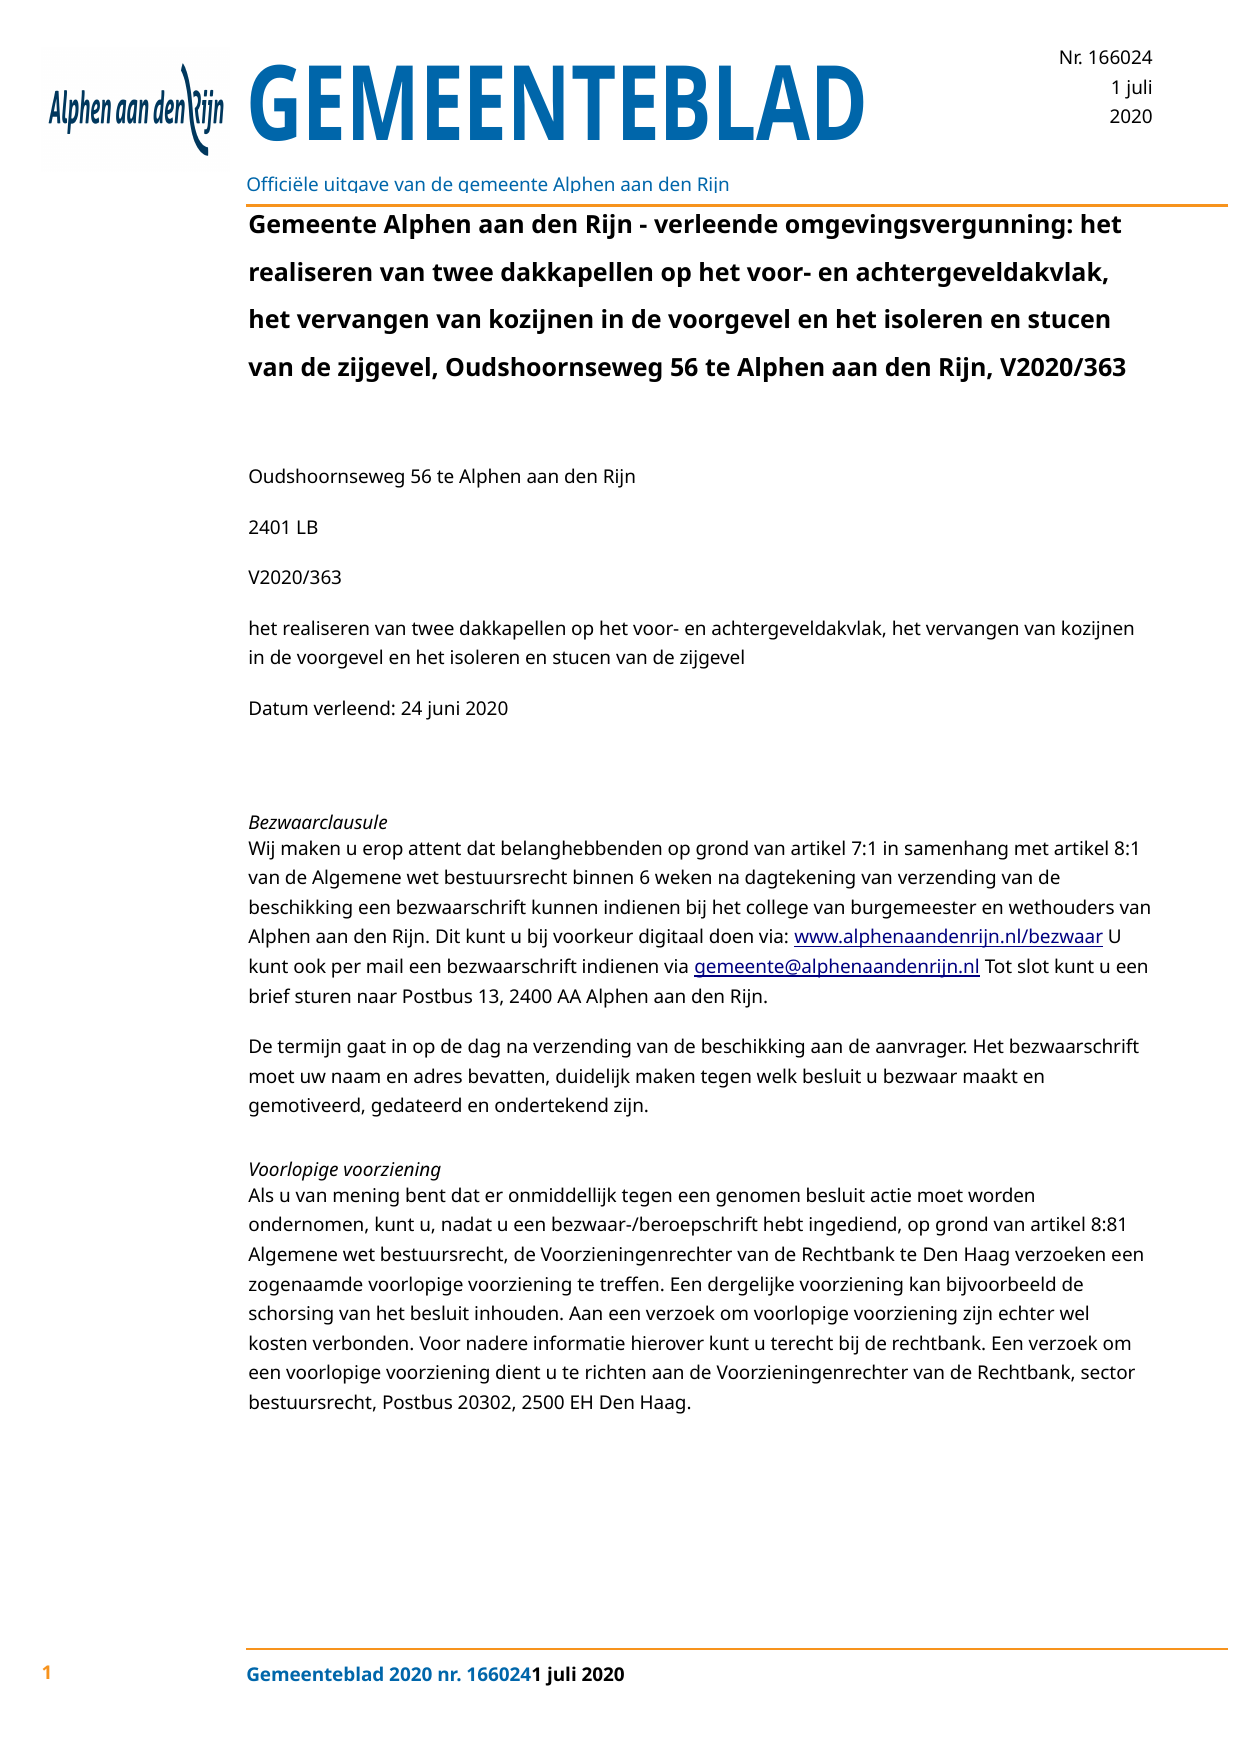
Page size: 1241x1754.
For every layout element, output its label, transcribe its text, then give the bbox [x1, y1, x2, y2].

picture [41, 47, 231, 172]
text De termijn gaat in op de dag na verzending van de beschikking aan de aanvrager. Het bezwaarschrift moet uw naam en adres bevatten, duidelijk maken tegen welk besluit u bezwaar maakt en gemotiveerd, gedateerd en ondertekend zijn. [248, 1033, 1152, 1118]
text Als u van mening bent dat er onmiddellijk tegen een genomen besluit actie moet worden ondernomen, kunt u, nadat u een bezwaar-/beroepschrift hebt ingediend, op grond van artikel 8:81 Algemene wet bestuursrecht, de Voorzieningenrechter van de Rechtbank te Den Haag verzoeken een zogenaamde voorlopige voorziening te treffen. Een dergelijke voorziening kan bijvoorbeeld de schorsing van het besluit inhouden. Aan een verzoek om voorlopige voorziening zijn echter wel kosten verbonden. Voor nadere informatie hierover kunt u terecht bij de rechtbank. Een verzoek om een voorlopige voorziening dient u te richten aan de Voorzieningenrechter van de Rechtbank, sector bestuursrecht, Postbus 20302, 2500 EH Den Haag. [248, 1182, 1152, 1415]
text Oudshoornseweg 56 te Alphen aan den Rijn [248, 463, 1152, 489]
text Voorlopige voorziening [248, 1156, 1152, 1182]
text Wij maken u erop attent dat belanghebbenden op grond van artikel 7:1 in samenhang met artikel 8:1 van de Algemene wet bestuursrecht binnen 6 weken na dagtekening van verzending van de beschikking een bezwaarschrift kunnen indienen bij het college van burgemeester en wethouders van Alphen aan den Rijn. Dit kunt u bij voorkeur digitaal doen via: www.alphenaandenrijn.nl/bezwaar U kunt ook per mail een bezwaarschrift indienen via gemeente@alphenaandenrijn.nl Tot slot kunt u een brief sturen naar Postbus 13, 2400 AA Alphen aan den Rijn. [248, 835, 1152, 1008]
text Datum verleend: 24 juni 2020 [248, 695, 1152, 721]
text Gemeente Alphen aan den Rijn - verleende omgevingsvergunning: het realiseren van twee dakkapellen op het voor- en achtergeveldakvlak, het vervangen van kozijnen in de voorgevel en het isoleren en stucen van de zijgevel, Oudshoornseweg 56 te Alphen aan den Rijn, V2020/363 [248, 207, 1152, 384]
text Bezwaarclausule [248, 809, 1152, 835]
text het realiseren van twee dakkapellen op het voor- en achtergeveldakvlak, het vervangen van kozijnen in de voorgevel en het isoleren en stucen van de zijgevel [248, 615, 1152, 670]
text V2020/363 [248, 564, 1152, 590]
text 2401 LB [248, 514, 1152, 540]
